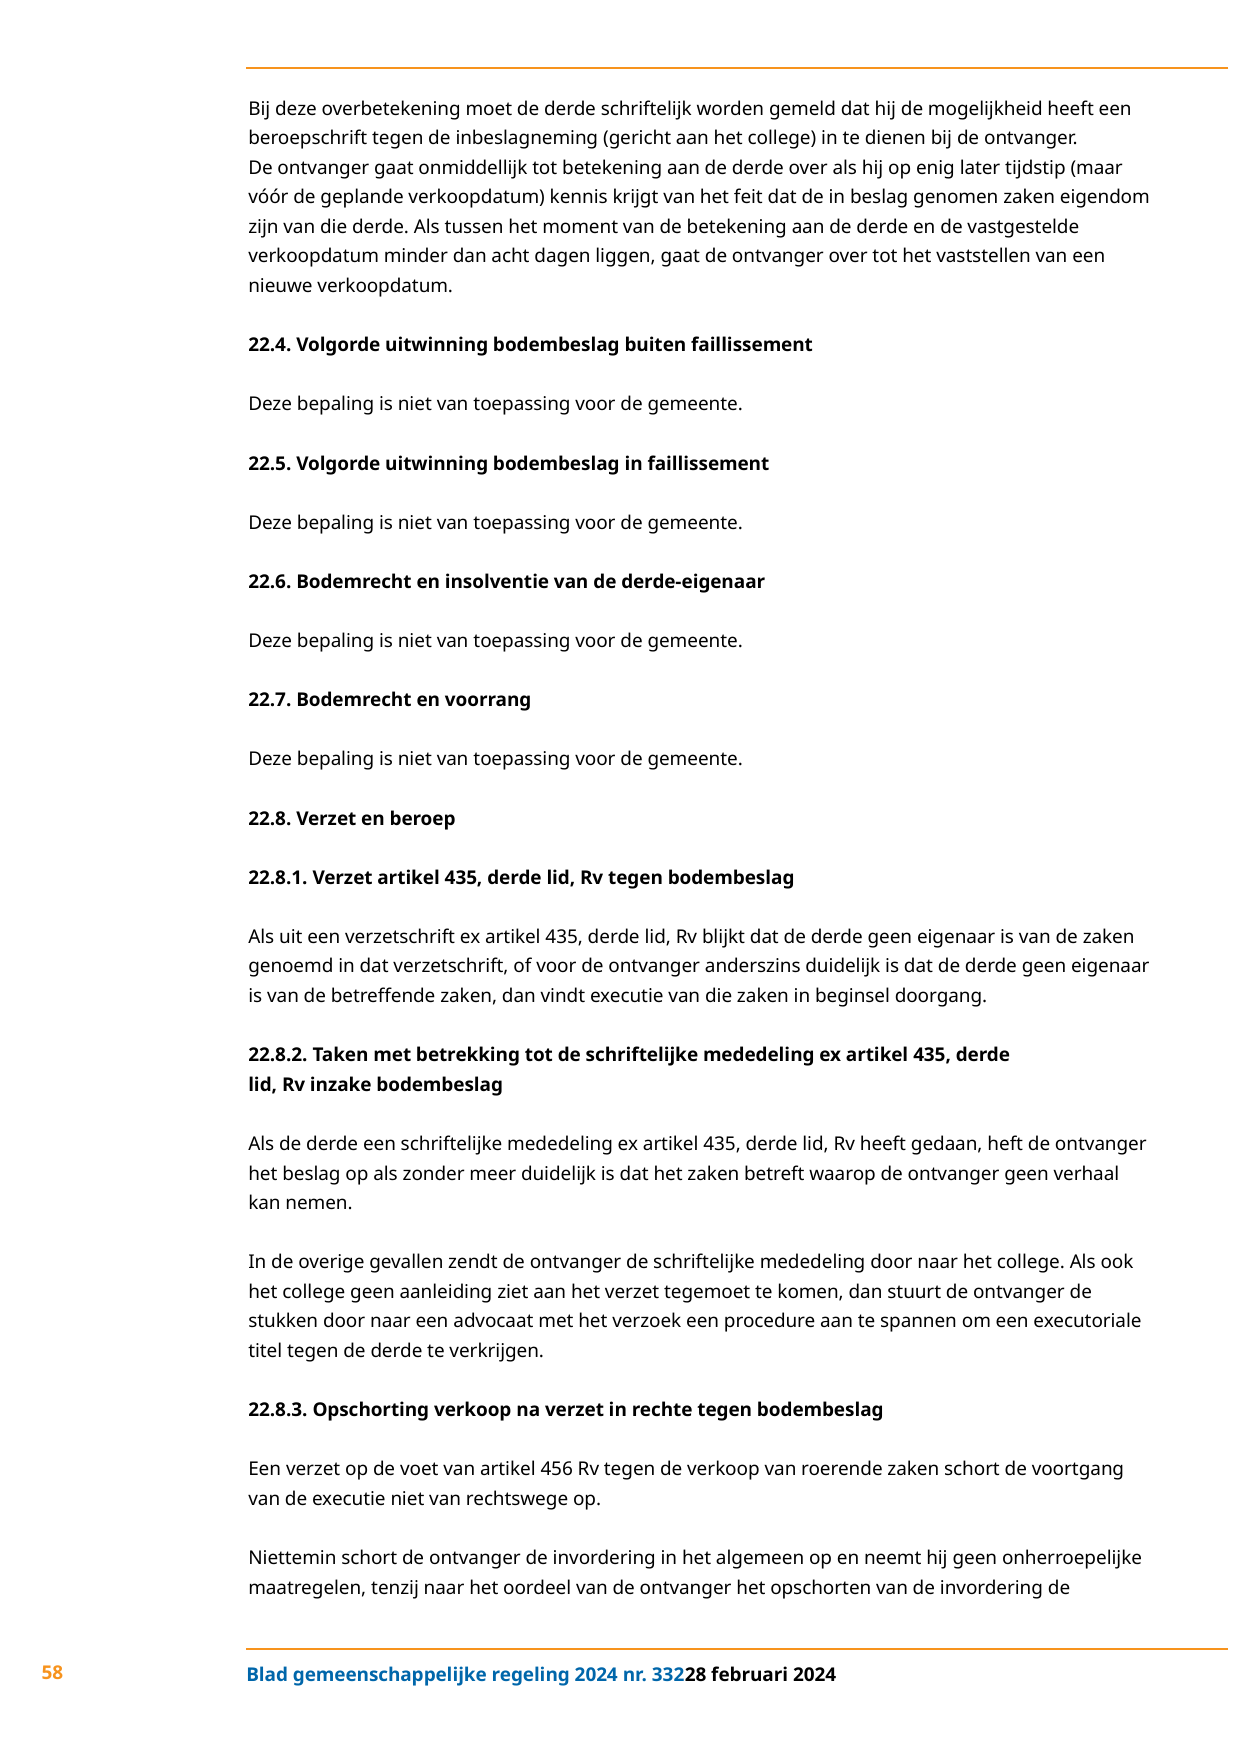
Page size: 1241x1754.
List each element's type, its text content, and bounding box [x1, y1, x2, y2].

text 22.8.2. Taken met betrekking tot de schriftelijke mededeling ex artikel 435, derde [248, 1041, 1152, 1067]
text lid, Rv inzake bodembeslag [248, 1071, 1152, 1097]
text Deze bepaling is niet van toepassing voor de gemeente. [248, 509, 1152, 535]
text Bij deze overbetekening moet de derde schriftelijk worden gemeld dat hij de mogelijkheid heeft een beroepschrift tegen de inbeslagneming (gericht aan het college) in te dienen bij de ontvanger. [248, 95, 1152, 150]
text Deze bepaling is niet van toepassing voor de gemeente. [248, 627, 1152, 653]
text 22.8.3. Opschorting verkoop na verzet in rechte tegen bodembeslag [248, 1396, 1152, 1422]
text Een verzet op de voet van artikel 456 Rv tegen de verkoop van roerende zaken schort de voortgang van de executie niet van rechtswege op. [248, 1456, 1152, 1511]
text Als uit een verzetschrift ex artikel 435, derde lid, Rv blijkt dat de derde geen eigenaar is van de zaken genoemd in dat verzetschrift, of voor de ontvanger anderszins duidelijk is dat de derde geen eigenaar is van de betreffende zaken, dan vindt executie van die zaken in beginsel doorgang. [248, 923, 1152, 1008]
text Deze bepaling is niet van toepassing voor de gemeente. [248, 746, 1152, 771]
text Deze bepaling is niet van toepassing voor de gemeente. [248, 391, 1152, 416]
text 22.4. Volgorde uitwinning bodembeslag buiten faillissement [248, 331, 1152, 357]
text In de overige gevallen zendt de ontvanger de schriftelijke mededeling door naar het college. Als ook het college geen aanleiding ziet aan het verzet tegemoet te komen, dan stuurt de ontvanger de stukken door naar een advocaat met het verzoek een procedure aan te spannen om een executoriale titel tegen de derde te verkrijgen. [248, 1248, 1152, 1363]
text Als de derde een schriftelijke mededeling ex artikel 435, derde lid, Rv heeft gedaan, heft de ontvanger het beslag op als zonder meer duidelijk is dat het zaken betreft waarop de ontvanger geen verhaal kan nemen. [248, 1130, 1152, 1215]
text 22.8.1. Verzet artikel 435, derde lid, Rv tegen bodembeslag [248, 864, 1152, 890]
text 22.8. Verzet en beroep [248, 805, 1152, 831]
text 22.7. Bodemrecht en voorrang [248, 686, 1152, 712]
text De ontvanger gaat onmiddellijk tot betekening aan de derde over als hij op enig later tijdstip (maar vóór de geplande verkoopdatum) kennis krijgt van het feit dat de in beslag genomen zaken eigendom zijn van die derde. Als tussen het moment van de betekening aan de derde en de vastgestelde verkoopdatum minder dan acht dagen liggen, gaat de ontvanger over tot het vaststellen van een nieuwe verkoopdatum. [248, 154, 1152, 298]
text 22.5. Volgorde uitwinning bodembeslag in faillissement [248, 450, 1152, 476]
picture [41, 47, 231, 172]
text Niettemin schort de ontvanger de invordering in het algemeen op en neemt hij geen onherroepelijke maatregelen, tenzij naar het oordeel van de ontvanger het opschorten van de invordering de [248, 1544, 1152, 1600]
text 22.6. Bodemrecht en insolventie van de derde-eigenaar [248, 568, 1152, 594]
